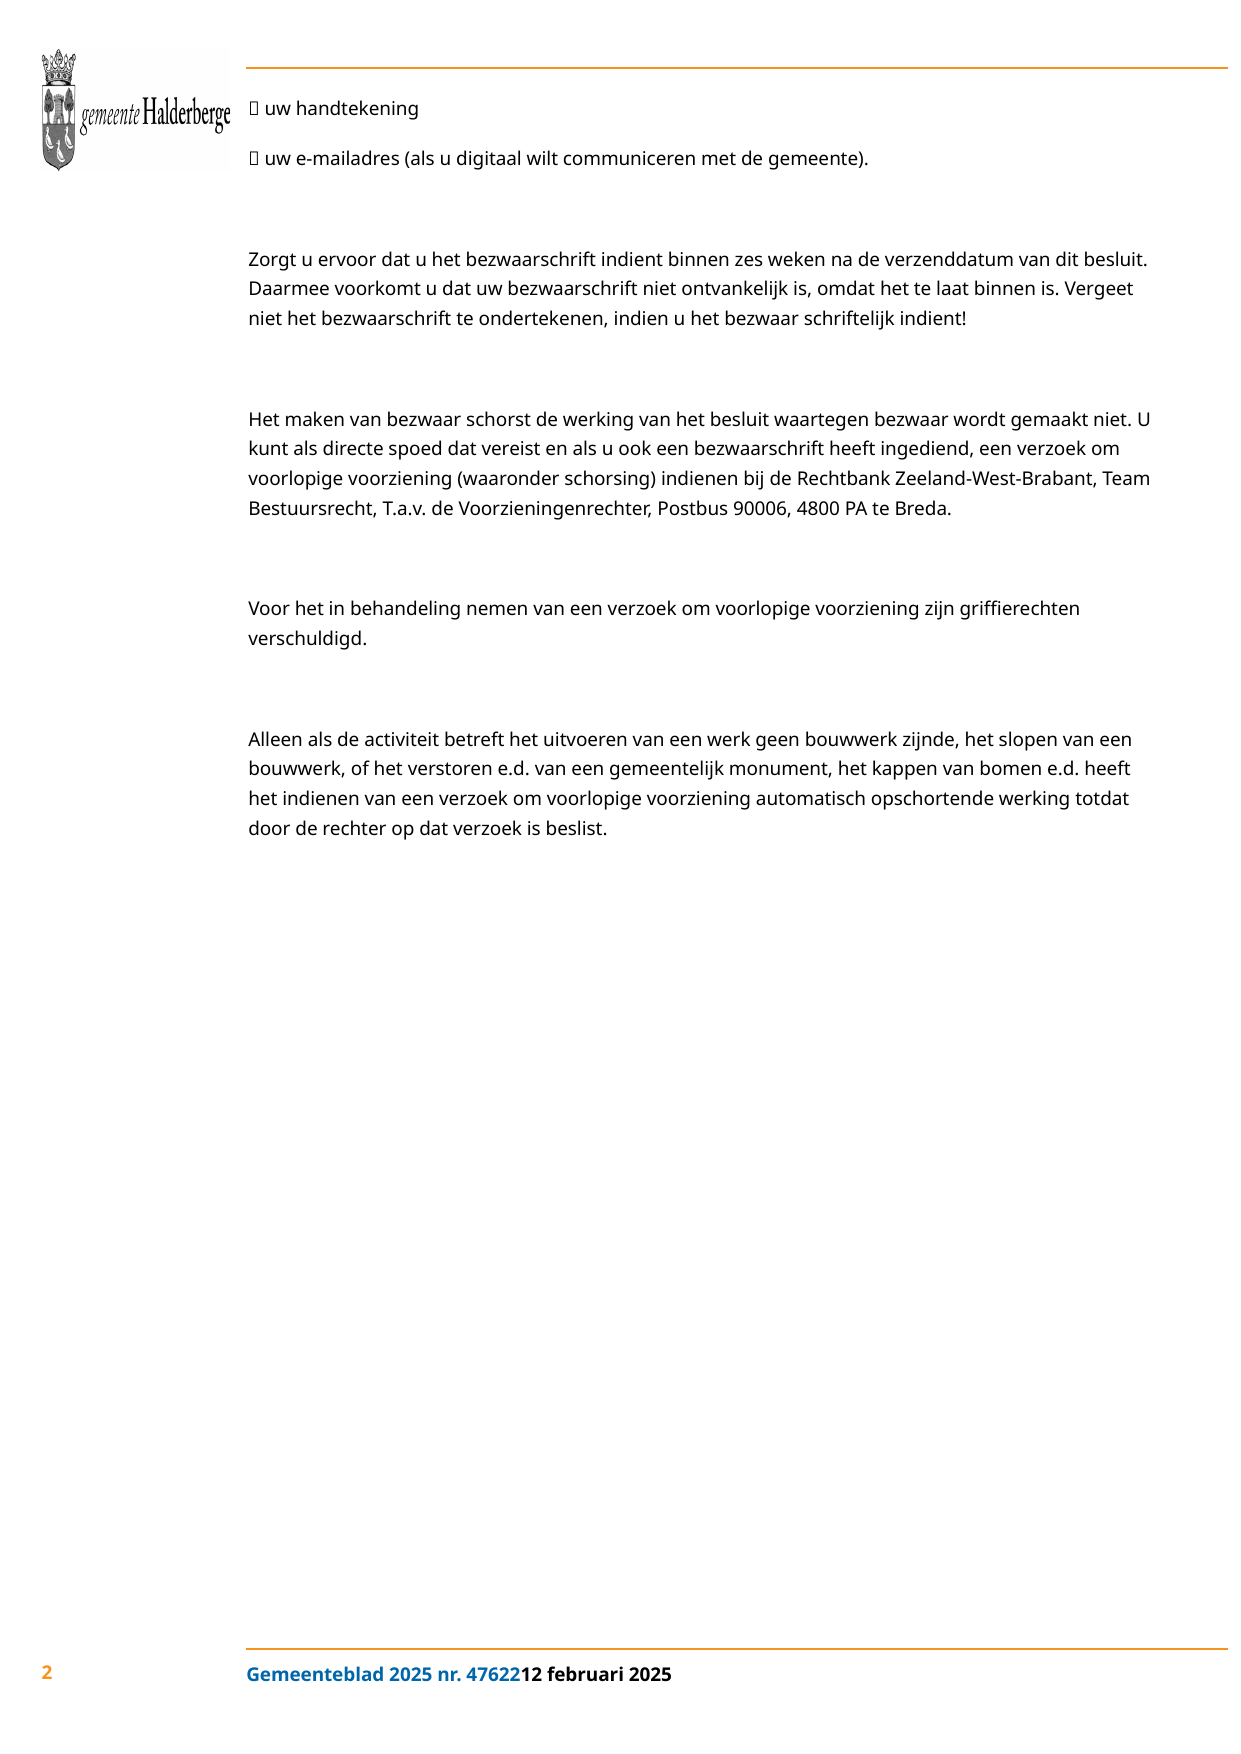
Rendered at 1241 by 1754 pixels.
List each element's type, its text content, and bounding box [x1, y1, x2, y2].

text Voor het in behandeling nemen van een verzoek om voorlopige voorziening zijn griffierechten verschuldigd. [248, 596, 1152, 651]
text  uw handtekening [248, 95, 1152, 121]
text  uw e-mailadres (als u digitaal wilt communiceren met de gemeente). [248, 145, 1152, 171]
text Het maken van bezwaar schorst de werking van het besluit waartegen bezwaar wordt gemaakt niet. U kunt als directe spoed dat vereist en als u ook een bezwaarschrift heeft ingediend, een verzoek om voorlopige voorziening (waaronder schorsing) indienen bij de Rechtbank Zeeland-West-Brabant, Team Bestuursrecht, T.a.v. de Voorzieningenrechter, Postbus 90006, 4800 PA te Breda. [248, 406, 1152, 521]
picture [41, 47, 231, 172]
text Alleen als de activiteit betreft het uitvoeren van een werk geen bouwwerk zijnde, het slopen van een bouwwerk, of het verstoren e.d. van een gemeentelijk monument, het kappen van bomen e.d. heeft het indienen van een verzoek om voorlopige voorziening automatisch opschortende werking totdat door de rechter op dat verzoek is beslist. [248, 726, 1152, 841]
text Zorgt u ervoor dat u het bezwaarschrift indient binnen zes weken na de verzenddatum van dit besluit. Daarmee voorkomt u dat uw bezwaarschrift niet ontvankelijk is, omdat het te laat binnen is. Vergeet niet het bezwaarschrift te ondertekenen, indien u het bezwaar schriftelijk indient! [248, 246, 1152, 331]
